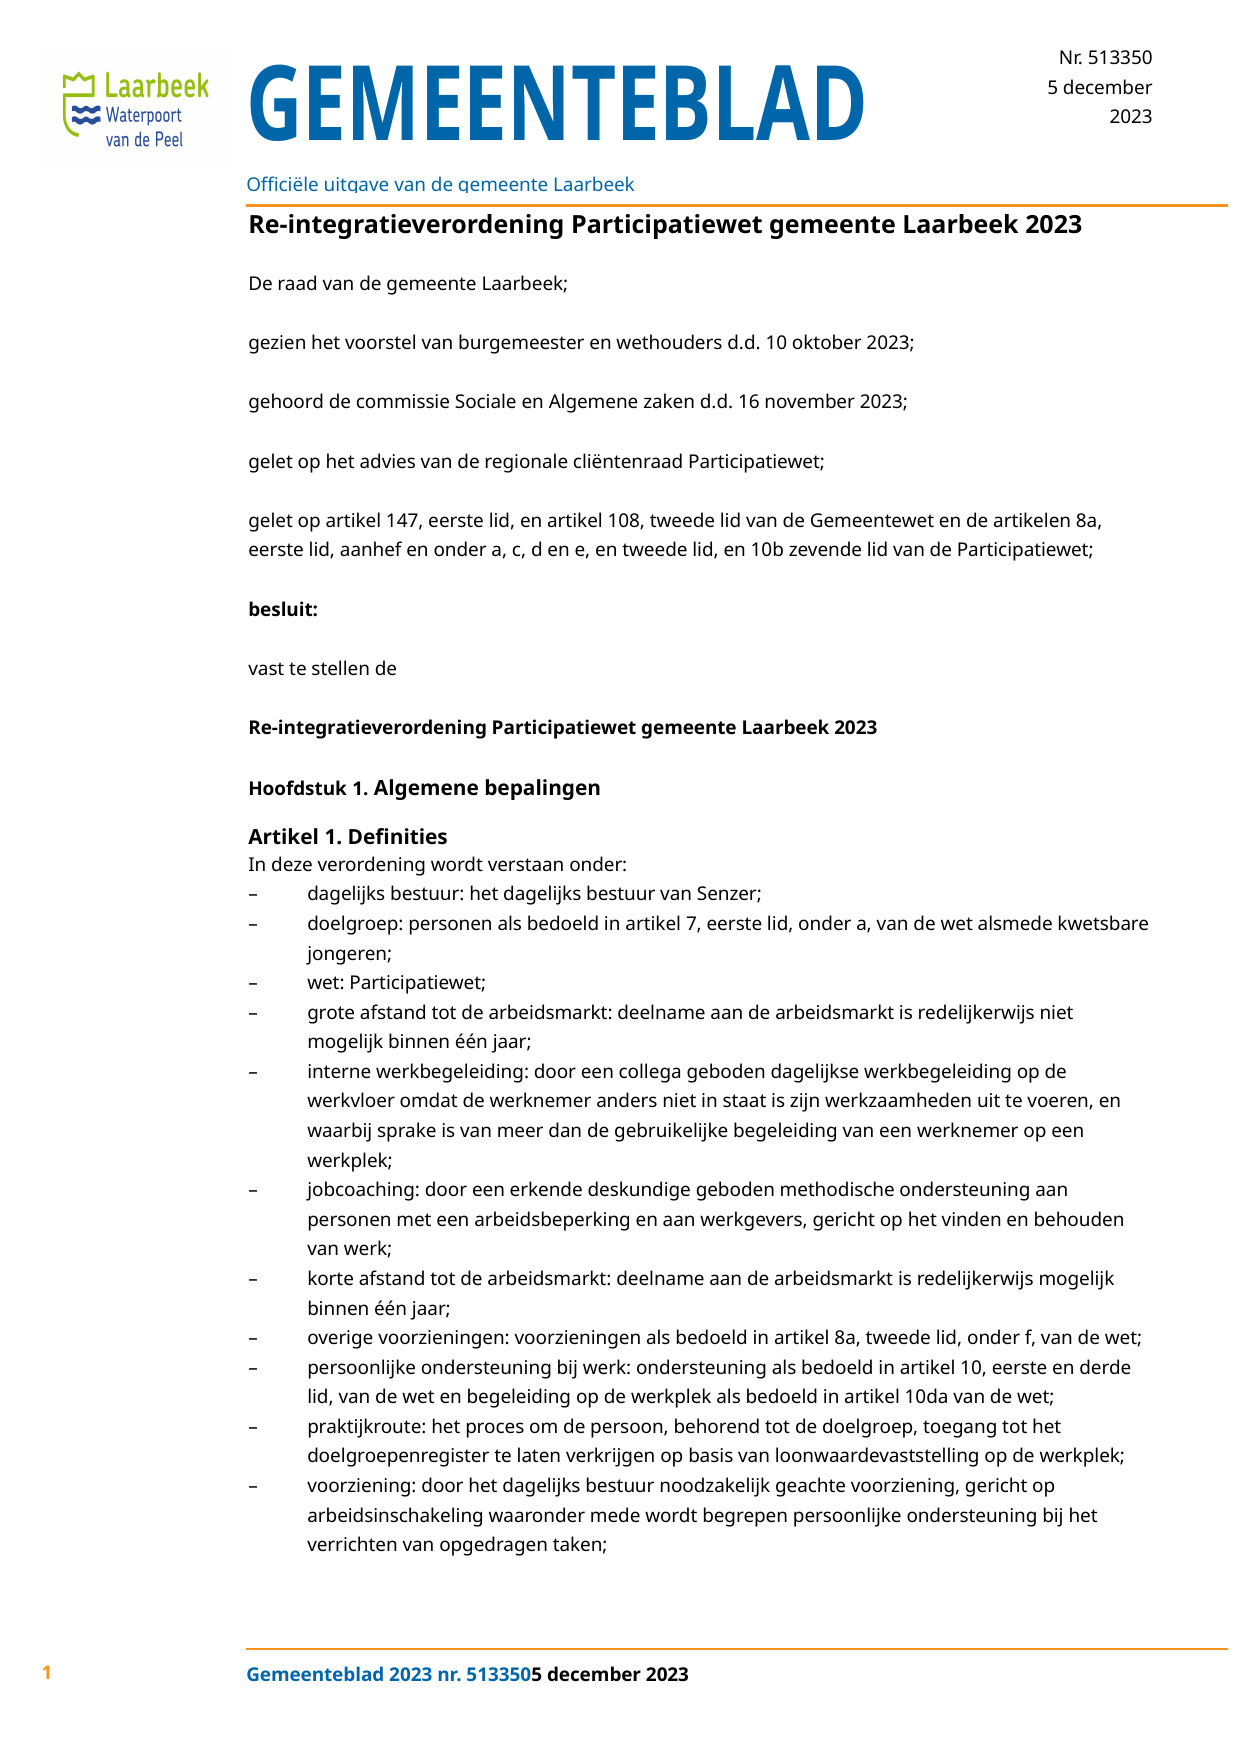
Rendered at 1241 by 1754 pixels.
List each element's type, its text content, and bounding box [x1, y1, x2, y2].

list overige voorzieningen: voorzieningen als bedoeld in artikel 8a, tweede lid, onder f, van de wet; [248, 1324, 1152, 1350]
list voorziening: door het dagelijks bestuur noodzakelijk geachte voorziening, gericht op arbeidsinschakeling waaronder mede wordt begrepen persoonlijke ondersteuning bij het verrichten van opgedragen taken; [248, 1472, 1152, 1557]
text gezien het voorstel van burgemeester en wethouders d.d. 10 oktober 2023; [248, 329, 1152, 355]
list interne werkbegeleiding: door een collega geboden dagelijkse werkbegeleiding op de werkvloer omdat de werknemer anders niet in staat is zijn werkzaamheden uit te voeren, en waarbij sprake is van meer dan de gebruikelijke begeleiding van een werknemer op een werkplek; [248, 1058, 1152, 1172]
picture [41, 47, 231, 172]
text gehoord de commissie Sociale en Algemene zaken d.d. 16 november 2023; [248, 389, 1152, 414]
list dagelijks bestuur: het dagelijks bestuur van Senzer; [248, 881, 1152, 906]
list wet: Participatiewet; [248, 969, 1152, 995]
list jobcoaching: door een erkende deskundige geboden methodische ondersteuning aan personen met een arbeidsbeperking en aan werkgevers, gericht op het vinden en behouden van werk; [248, 1176, 1152, 1261]
text gelet op het advies van de regionale cliëntenraad Participatiewet; [248, 448, 1152, 473]
list grote afstand tot de arbeidsmarkt: deelname aan de arbeidsmarkt is redelijkerwijs niet mogelijk binnen één jaar; [248, 999, 1152, 1054]
text De raad van de gemeente Laarbeek; [248, 270, 1152, 296]
text Artikel 1. Definities [248, 822, 1152, 851]
list persoonlijke ondersteuning bij werk: ondersteuning als bedoeld in artikel 10, eerste en derde lid, van de wet en begeleiding op de werkplek als bedoeld in artikel 10da van de wet; [248, 1354, 1152, 1409]
text In deze verordening wordt verstaan onder: [248, 851, 1152, 877]
list doelgroep: personen als bedoeld in artikel 7, eerste lid, onder a, van de wet alsmede kwetsbare jongeren; [248, 910, 1152, 965]
text vast te stellen de [248, 655, 1152, 681]
text besluit: [248, 596, 1152, 621]
text Re-integratieverordening Participatiewet gemeente Laarbeek 2023 [248, 714, 1152, 740]
text Hoofdstuk 1. Algemene bepalingen [248, 773, 1152, 802]
list praktijkroute: het proces om de persoon, behorend tot de doelgroep, toegang tot het doelgroepenregister te laten verkrijgen op basis van loonwaardevaststelling op de werkplek; [248, 1413, 1152, 1468]
list korte afstand tot de arbeidsmarkt: deelname aan de arbeidsmarkt is redelijkerwijs mogelijk binnen één jaar; [248, 1265, 1152, 1320]
text Re-integratieverordening Participatiewet gemeente Laarbeek 2023 [248, 207, 1152, 241]
text gelet op artikel 147, eerste lid, en artikel 108, tweede lid van de Gemeentewet en de artikelen 8a, eerste lid, aanhef en onder a, c, d en e, en tweede lid, en 10b zevende lid van de Participatiewet; [248, 507, 1152, 562]
